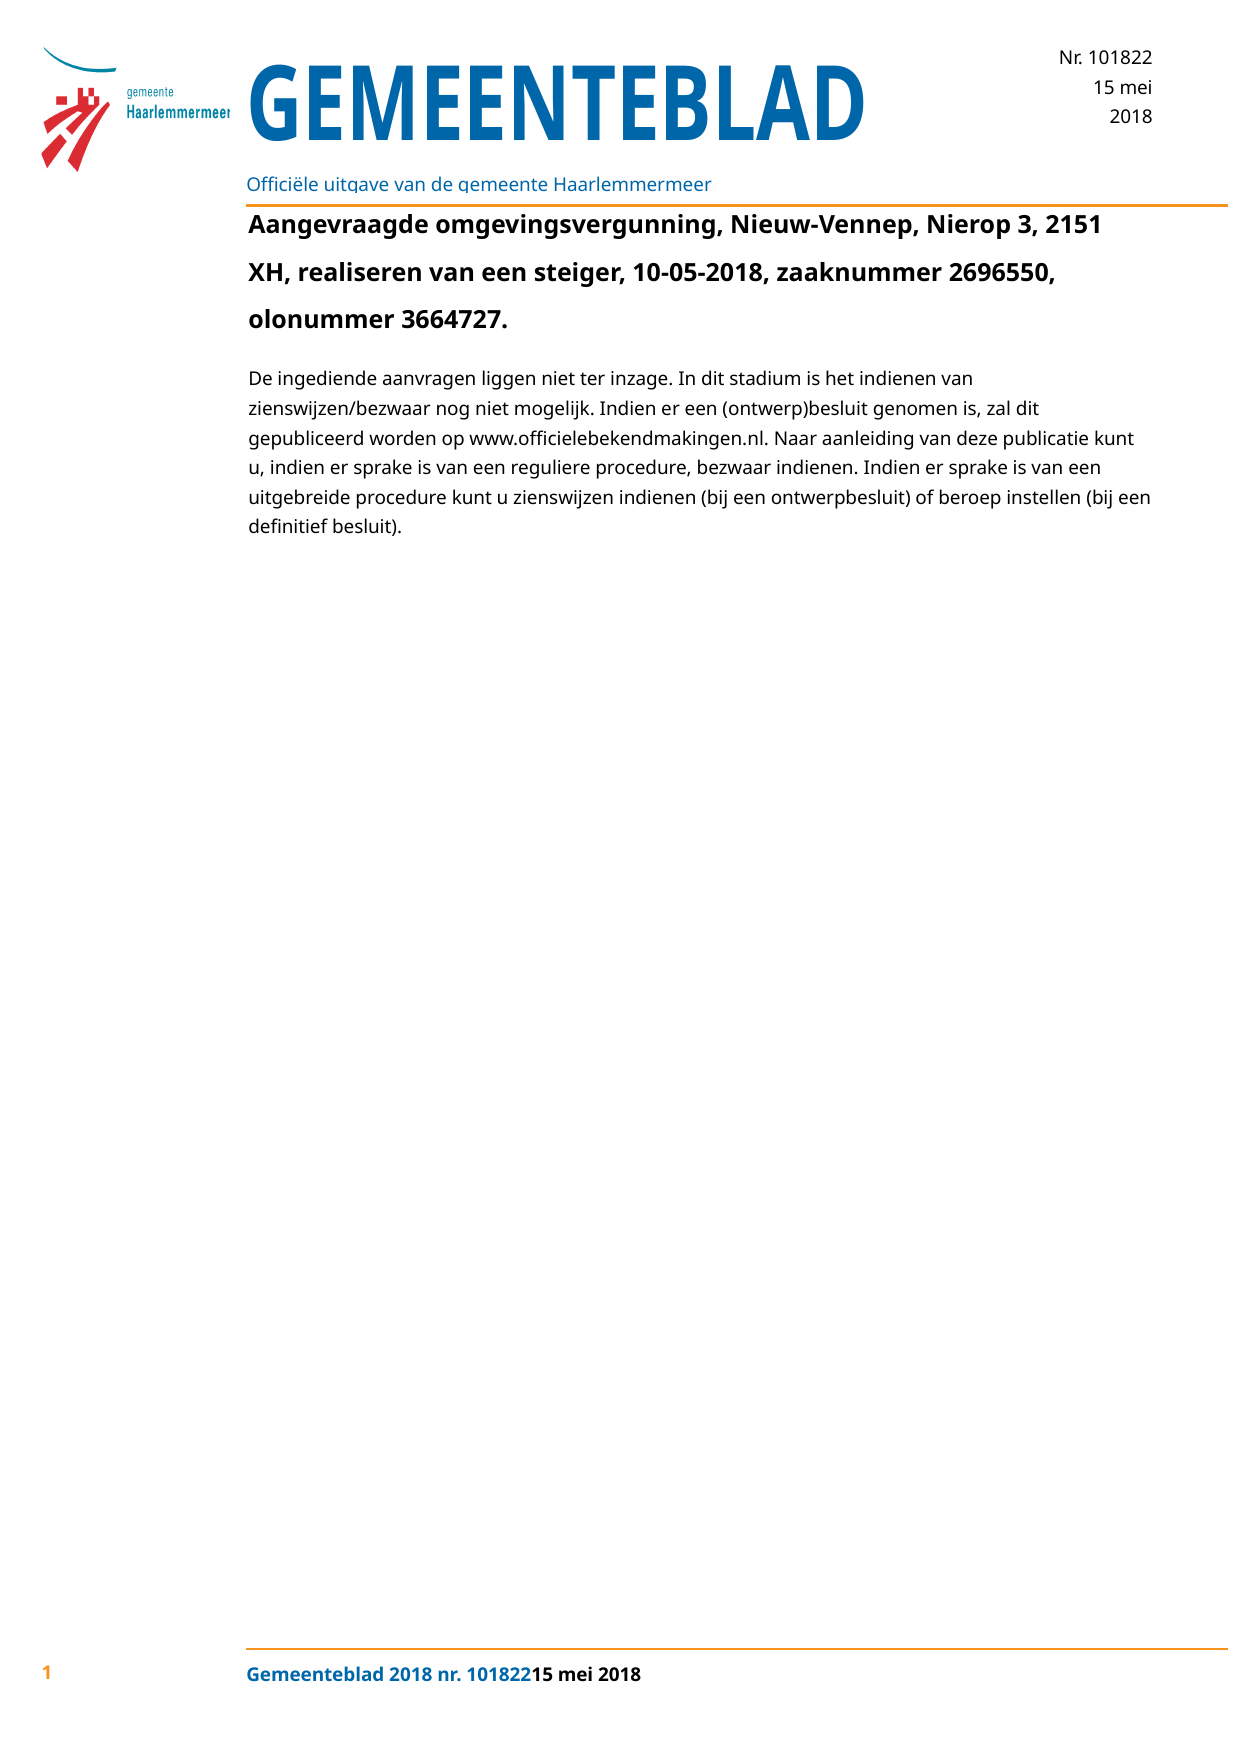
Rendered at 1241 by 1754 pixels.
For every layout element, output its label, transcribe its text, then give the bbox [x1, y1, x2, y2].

picture [41, 47, 231, 172]
text De ingediende aanvragen liggen niet ter inzage. In dit stadium is het indienen van zienswijzen/bezwaar nog niet mogelijk. Indien er een (ontwerp)besluit genomen is, zal dit gepubliceerd worden op www.officielebekendmakingen.nl. Naar aanleiding van deze publicatie kunt u, indien er sprake is van een reguliere procedure, bezwaar indienen. Indien er sprake is van een uitgebreide procedure kunt u zienswijzen indienen (bij een ontwerpbesluit) of beroep instellen (bij een definitief besluit). [248, 366, 1152, 539]
text Aangevraagde omgevingsvergunning, Nieuw-Vennep, Nierop 3, 2151 XH, realiseren van een steiger, 10-05-2018, zaaknummer 2696550, olonummer 3664727. [248, 207, 1152, 336]
